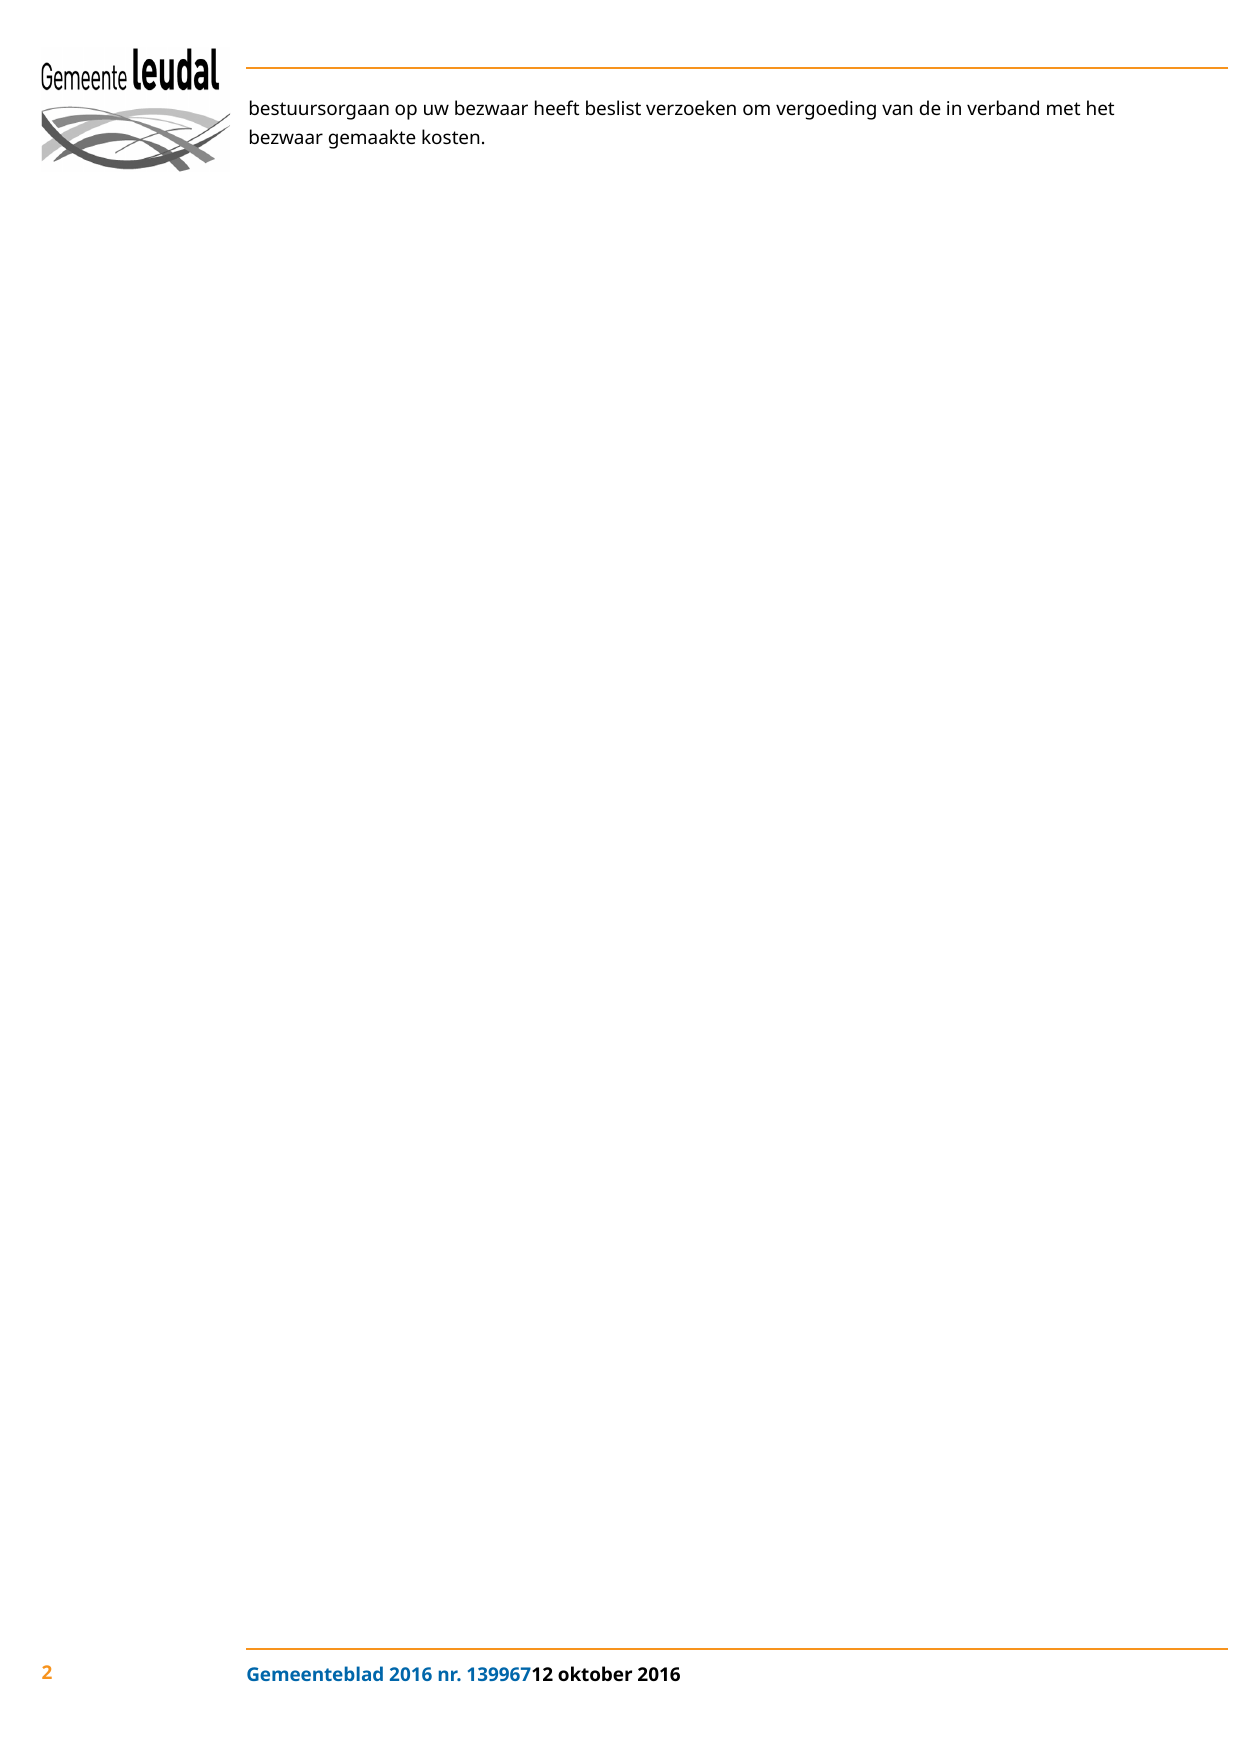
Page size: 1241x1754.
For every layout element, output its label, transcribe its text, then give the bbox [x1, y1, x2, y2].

picture [41, 47, 231, 172]
text bestuursorgaan op uw bezwaar heeft beslist verzoeken om vergoeding van de in verband met het bezwaar gemaakte kosten. [248, 95, 1152, 150]
